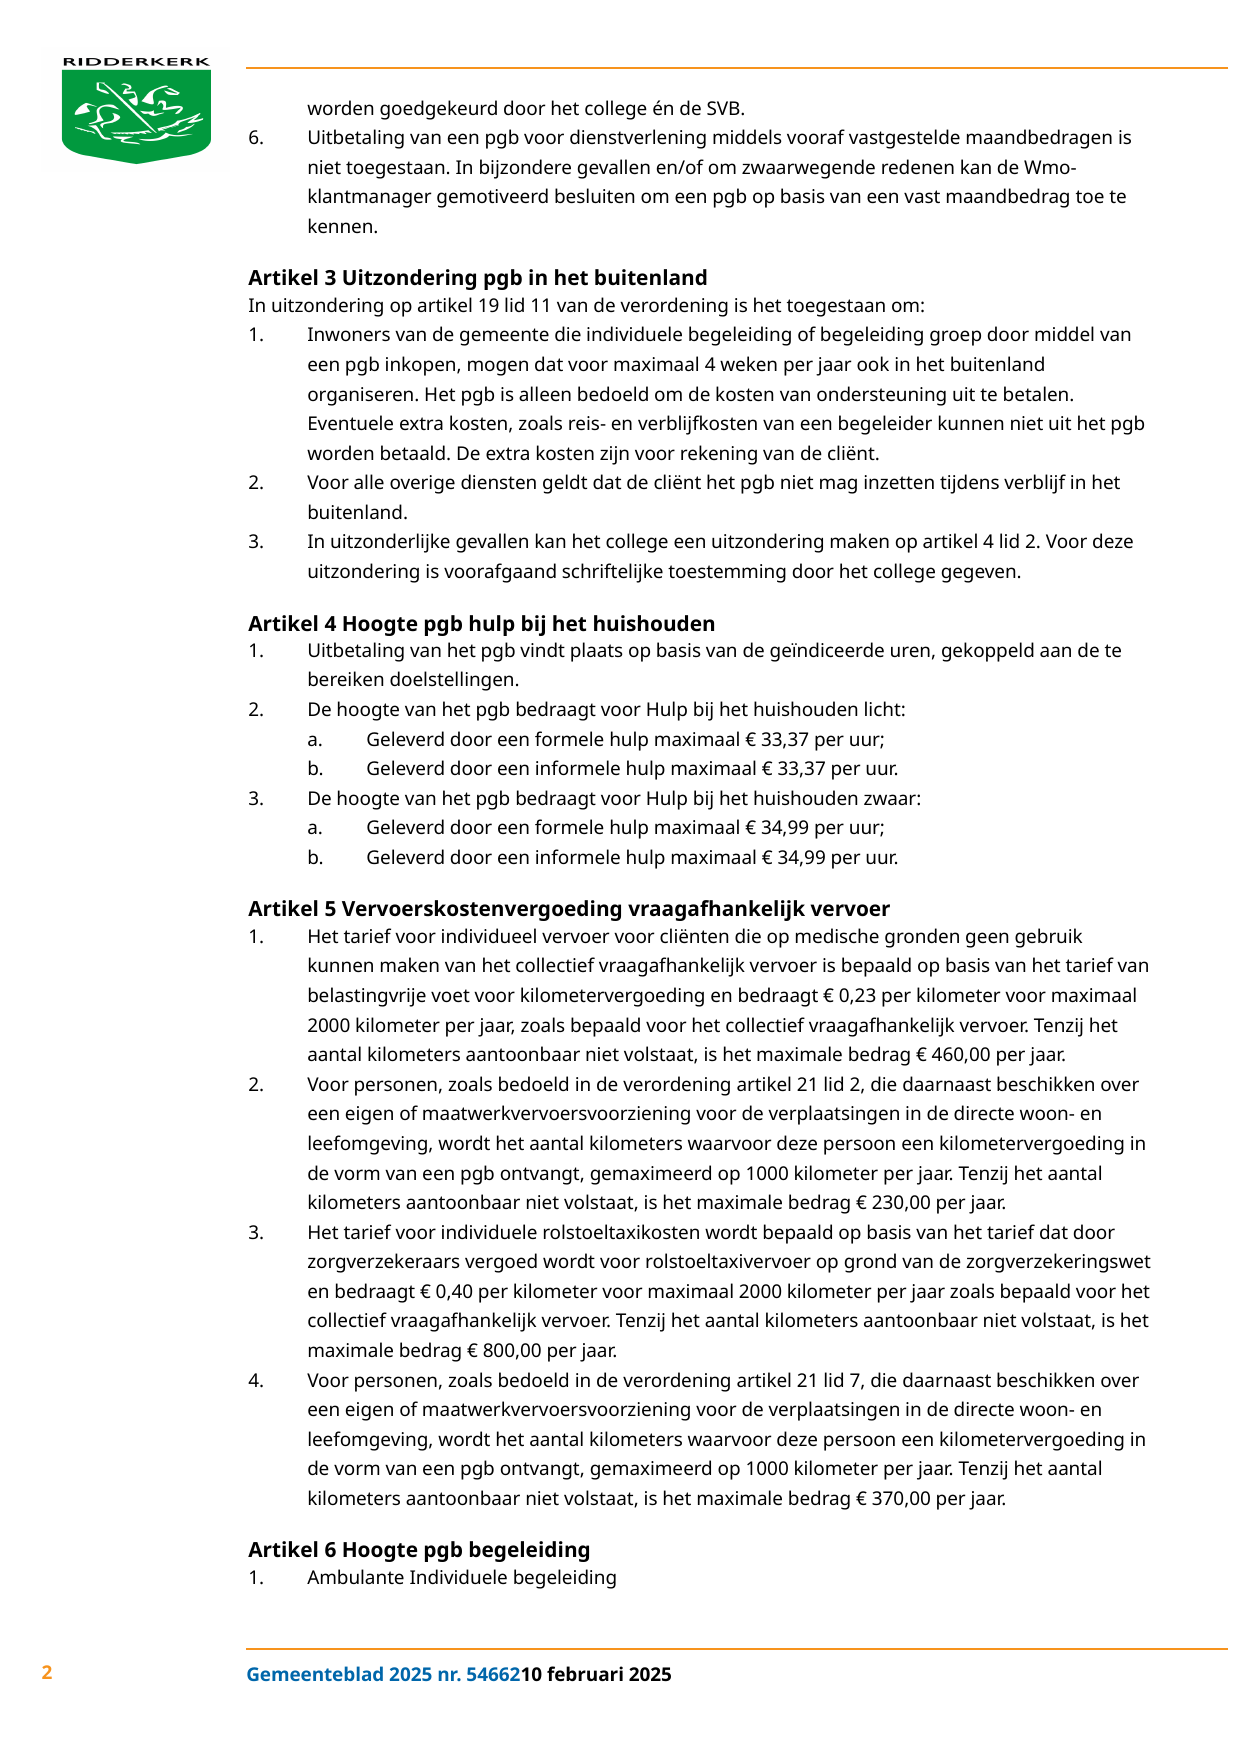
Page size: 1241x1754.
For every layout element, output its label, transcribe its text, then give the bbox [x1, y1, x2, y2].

list Uitbetaling van een pgb voor dienstverlening middels vooraf vastgestelde maandbedragen is niet toegestaan. In bijzondere gevallen en/of om zwaarwegende redenen kan de Wmo-klantmanager gemotiveerd besluiten om een pgb op basis van een vast maandbedrag toe te kennen. [248, 124, 1152, 239]
text In uitzondering op artikel 19 lid 11 van de verordening is het toegestaan om: [248, 292, 1152, 318]
text Artikel 5 Vervoerskostenvergoeding vraagafhankelijk vervoer [248, 894, 1152, 923]
text Artikel 4 Hoogte pgb hulp bij het huishouden [248, 609, 1152, 637]
list worden goedgekeurd door het college én de SVB. [248, 95, 1152, 121]
list Ambulante Individuele begeleiding [248, 1564, 1152, 1590]
list Uitbetaling van het pgb vindt plaats op basis van de geïndiceerde uren, gekoppeld aan de te bereiken doelstellingen. [248, 637, 1152, 692]
list Het tarief voor individuele rolstoeltaxikosten wordt bepaald op basis van het tarief dat door zorgverzekeraars vergoed wordt voor rolstoeltaxivervoer op grond van de zorgverzekeringswet en bedraagt € 0,40 per kilometer voor maximaal 2000 kilometer per jaar zoals bepaald voor het collectief vraagafhankelijk vervoer. Tenzij het aantal kilometers aantoonbaar niet volstaat, is het maximale bedrag € 800,00 per jaar. [248, 1219, 1152, 1363]
picture [41, 47, 231, 172]
list Het tarief voor individueel vervoer voor cliënten die op medische gronden geen gebruik kunnen maken van het collectief vraagafhankelijk vervoer is bepaald op basis van het tarief van belastingvrije voet voor kilometervergoeding en bedraagt € 0,23 per kilometer voor maximaal 2000 kilometer per jaar, zoals bepaald voor het collectief vraagafhankelijk vervoer. Tenzij het aantal kilometers aantoonbaar niet volstaat, is het maximale bedrag € 460,00 per jaar. [248, 923, 1152, 1067]
list Geleverd door een informele hulp maximaal € 33,37 per uur. [307, 755, 1152, 781]
list Geleverd door een formele hulp maximaal € 34,99 per uur; [307, 814, 1152, 840]
list Geleverd door een formele hulp maximaal € 33,37 per uur; [307, 726, 1152, 752]
list Inwoners van de gemeente die individuele begeleiding of begeleiding groep door middel van een pgb inkopen, mogen dat voor maximaal 4 weken per jaar ook in het buitenland organiseren. Het pgb is alleen bedoeld om de kosten van ondersteuning uit te betalen. Eventuele extra kosten, zoals reis- en verblijfkosten van een begeleider kunnen niet uit het pgb worden betaald. De extra kosten zijn voor rekening van de cliënt. [248, 322, 1152, 466]
list In uitzonderlijke gevallen kan het college een uitzondering maken op artikel 4 lid 2. Voor deze uitzondering is voorafgaand schriftelijke toestemming door het college gegeven. [248, 529, 1152, 584]
list Voor personen, zoals bedoeld in de verordening artikel 21 lid 2, die daarnaast beschikken over een eigen of maatwerkvervoersvoorziening voor de verplaatsingen in de directe woon- en leefomgeving, wordt het aantal kilometers waarvoor deze persoon een kilometervergoeding in de vorm van een pgb ontvangt, gemaximeerd op 1000 kilometer per jaar. Tenzij het aantal kilometers aantoonbaar niet volstaat, is het maximale bedrag € 230,00 per jaar. [248, 1071, 1152, 1215]
list Voor personen, zoals bedoeld in de verordening artikel 21 lid 7, die daarnaast beschikken over een eigen of maatwerkvervoersvoorziening voor de verplaatsingen in de directe woon- en leefomgeving, wordt het aantal kilometers waarvoor deze persoon een kilometervergoeding in de vorm van een pgb ontvangt, gemaximeerd op 1000 kilometer per jaar. Tenzij het aantal kilometers aantoonbaar niet volstaat, is het maximale bedrag € 370,00 per jaar. [248, 1367, 1152, 1511]
text Artikel 3 Uitzondering pgb in het buitenland [248, 263, 1152, 292]
text Artikel 6 Hoogte pgb begeleiding [248, 1536, 1152, 1564]
list Voor alle overige diensten geldt dat de cliënt het pgb niet mag inzetten tijdens verblijf in het buitenland. [248, 469, 1152, 525]
list Geleverd door een informele hulp maximaal € 34,99 per uur. [307, 844, 1152, 870]
list De hoogte van het pgb bedraagt voor Hulp bij het huishouden licht: [248, 696, 1152, 722]
list De hoogte van het pgb bedraagt voor Hulp bij het huishouden zwaar: [248, 785, 1152, 811]
